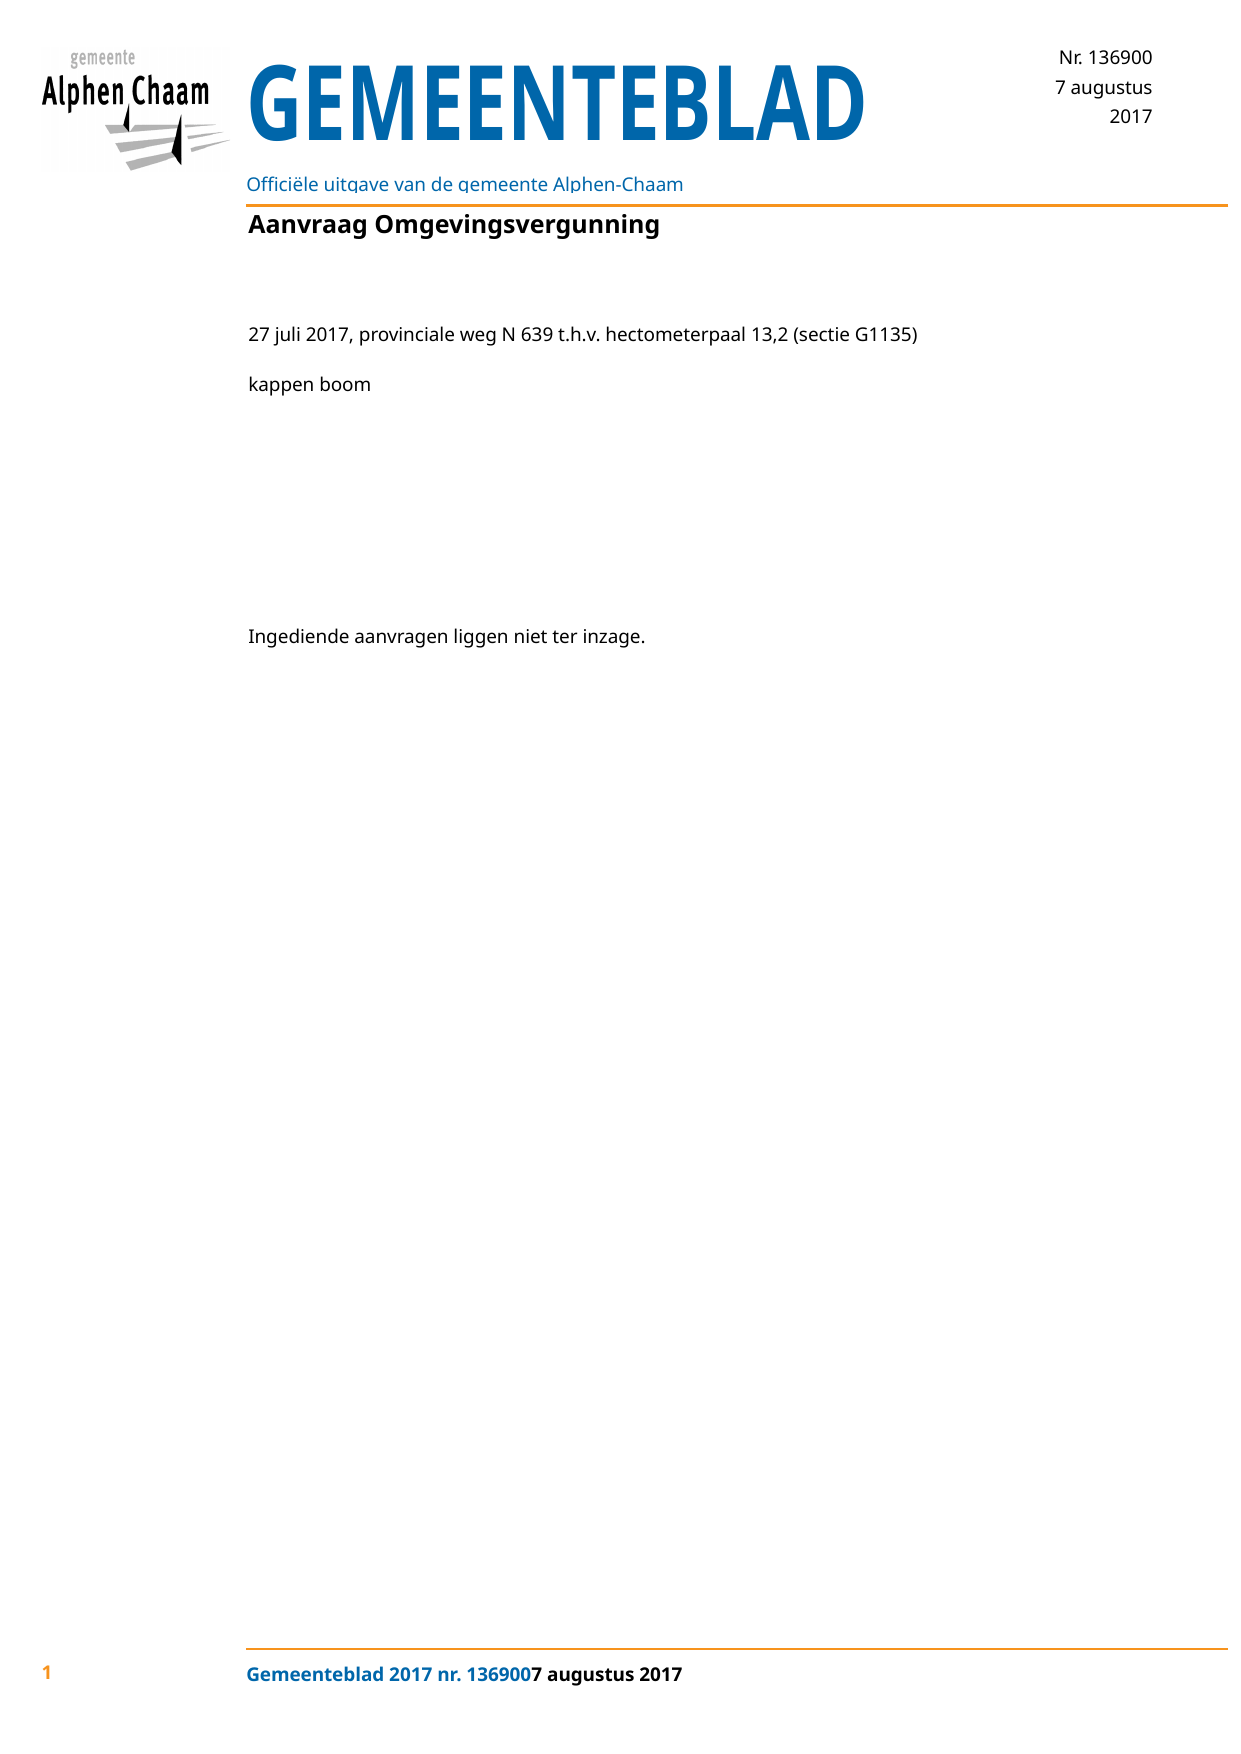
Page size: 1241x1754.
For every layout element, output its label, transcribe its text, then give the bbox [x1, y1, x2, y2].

text kappen boom [248, 371, 1152, 397]
text Aanvraag Omgevingsvergunning [248, 207, 1152, 241]
text Ingediende aanvragen liggen niet ter inzage. [248, 623, 1152, 649]
picture [41, 47, 231, 172]
text 27 juli 2017, provinciale weg N 639 t.h.v. hectometerpaal 13,2 (sectie G1135) [248, 321, 1152, 346]
